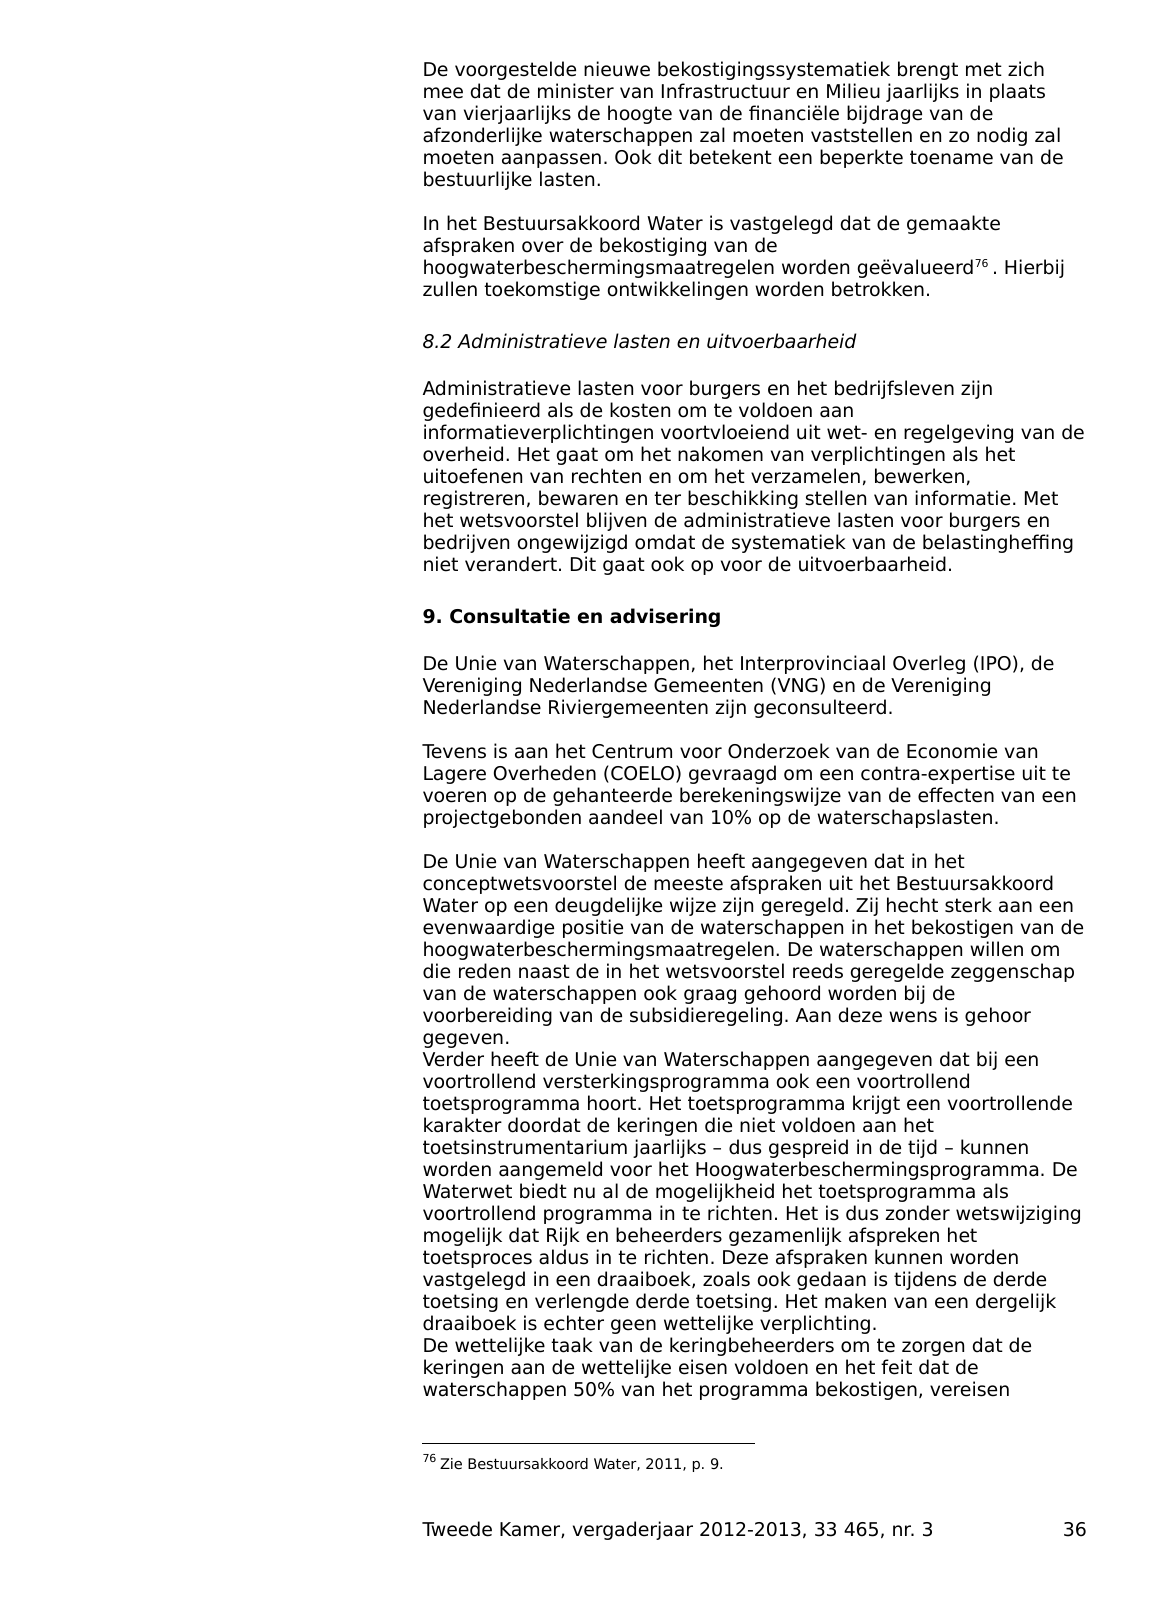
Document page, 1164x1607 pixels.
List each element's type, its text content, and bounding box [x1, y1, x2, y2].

text De Unie van Waterschappen, het Interprovinciaal Overleg (IPO), de Vereniging Nederlandse Gemeenten (VNG) en de Vereniging Nederlandse Riviergemeenten zijn geconsulteerd. [422, 653, 1087, 719]
text Verder heeft de Unie van Waterschappen aangegeven dat bij een voortrollend versterkingsprogramma ook een voortrollend toetsprogramma hoort. Het toetsprogramma krijgt een voortrollende karakter doordat de keringen die niet voldoen aan het toetsinstrumentarium jaarlijks – dus gespreid in de tijd – kunnen worden aangemeld voor het Hoogwaterbeschermingsprogramma. De Waterwet biedt nu al de mogelijkheid het toetsprogramma als voortrollend programma in te richten. Het is dus zonder wetswijziging mogelijk dat Rijk en beheerders gezamenlijk afspreken het toetsproces aldus in te richten. Deze afspraken kunnen worden vastgelegd in een draaiboek, zoals ook gedaan is tijdens de derde toetsing en verlengde derde toetsing. Het maken van een dergelijk draaiboek is echter geen wettelijke verplichting. [422, 1049, 1087, 1334]
text Administratieve lasten voor burgers en het bedrijfsleven zijn gedefinieerd als de kosten om te voldoen aan informatieverplichtingen voortvloeiend uit wet- en regelgeving van de overheid. Het gaat om het nakomen van verplichtingen als het uitoefenen van rechten en om het verzamelen, bewerken, registreren, bewaren en ter beschikking stellen van informatie. Met het wetsvoorstel blijven de administratieve lasten voor burgers en bedrijven ongewijzigd omdat de systematiek van de belastingheffing niet verandert. Dit gaat ook op voor de uitvoerbaarheid. [422, 378, 1087, 576]
text Zie Bestuursakkoord Water, 2011, p. 9. [422, 1452, 1087, 1474]
subtitle 9. Consultatie en advisering [422, 606, 1087, 628]
text Tevens is aan het Centrum voor Onderzoek van de Economie van Lagere Overheden (COELO) gevraagd om een contra-expertise uit te voeren op de gehanteerde berekeningswijze van de effecten van een projectgebonden aandeel van 10% op de waterschapslasten. [422, 741, 1087, 829]
text De voorgestelde nieuwe bekostigingssystematiek brengt met zich mee dat de minister van Infrastructuur en Milieu jaarlijks in plaats van vierjaarlijks de hoogte van de financiële bijdrage van de afzonderlijke waterschappen zal moeten vaststellen en zo nodig zal moeten aanpassen. Ook dit betekent een beperkte toename van de bestuurlijke lasten. [422, 59, 1087, 191]
text De wettelijke taak van de keringbeheerders om te zorgen dat de keringen aan de wettelijke eisen voldoen en het feit dat de waterschappen 50% van het programma bekostigen, vereisen [422, 1334, 1087, 1401]
text In het Bestuursakkoord Water is vastgelegd dat de gemaakte afspraken over de bekostiging van de hoogwaterbeschermingsmaatregelen worden geëvalueerd. Hierbij zullen toekomstige ontwikkelingen worden betrokken. [422, 213, 1087, 301]
subtitle 8.2 Administratieve lasten en uitvoerbaarheid [422, 331, 1087, 353]
text De Unie van Waterschappen heeft aangegeven dat in het conceptwetsvoorstel de meeste afspraken uit het Bestuursakkoord Water op een deugdelijke wijze zijn geregeld. Zij hecht sterk aan een evenwaardige positie van de waterschappen in het bekostigen van de hoogwaterbeschermingsmaatregelen. De waterschappen willen om die reden naast de in het wetsvoorstel reeds geregelde zeggenschap van de waterschappen ook graag gehoord worden bij de voorbereiding van de subsidieregeling. Aan deze wens is gehoor gegeven. [422, 851, 1087, 1049]
